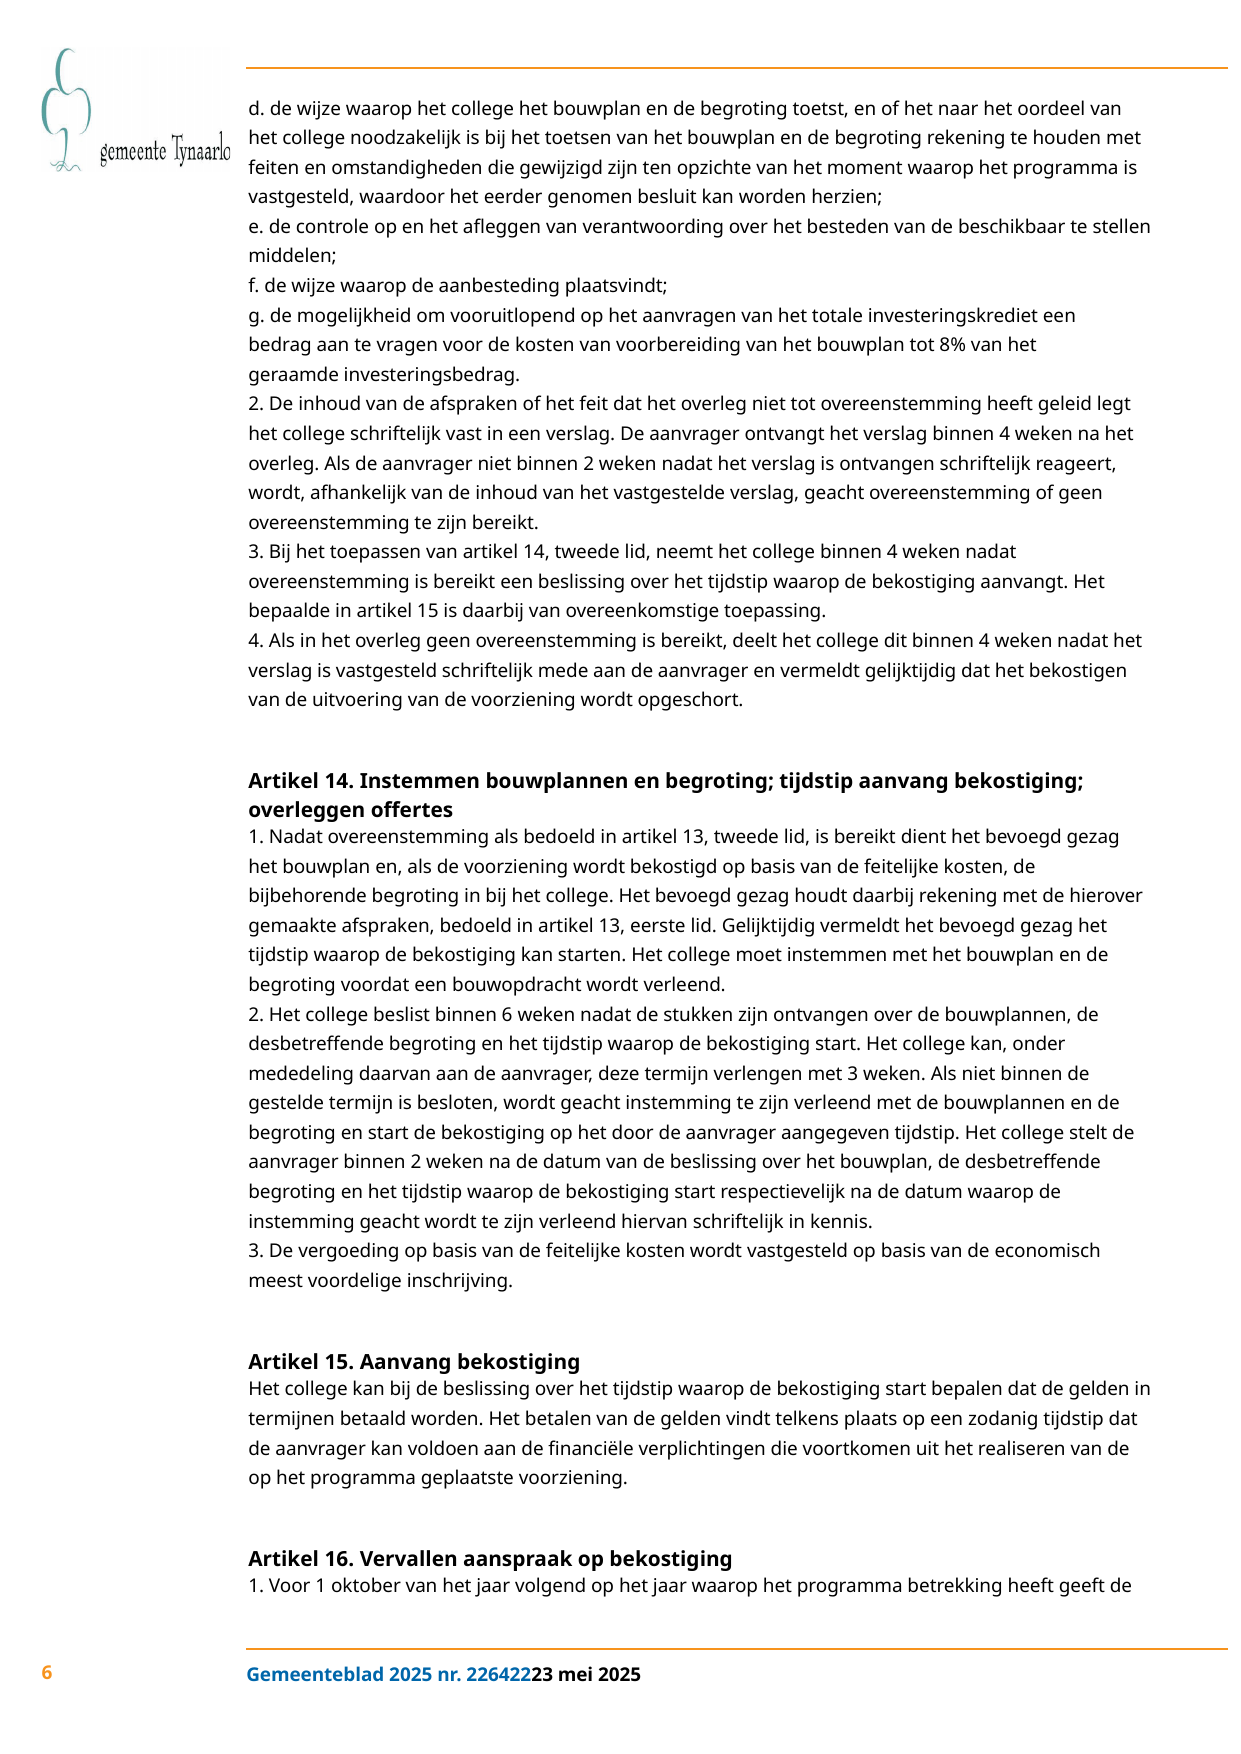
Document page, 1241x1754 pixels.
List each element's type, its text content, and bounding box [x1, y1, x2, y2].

text 3. De vergoeding op basis van de feitelijke kosten wordt vastgesteld op basis van de economisch meest voordelige inschrijving. [248, 1237, 1152, 1293]
text 2. Het college beslist binnen 6 weken nadat de stukken zijn ontvangen over de bouwplannen, de desbetreffende begroting en het tijdstip waarop de bekostiging start. Het college kan, onder mededeling daarvan aan de aanvrager, deze termijn verlengen met 3 weken. Als niet binnen de gestelde termijn is besloten, wordt geacht instemming te zijn verleend met de bouwplannen en de begroting en start de bekostiging op het door de aanvrager aangegeven tijdstip. Het college stelt de aanvrager binnen 2 weken na de datum van de beslissing over het bouwplan, de desbetreffende begroting en het tijdstip waarop de bekostiging start respectievelijk na de datum waarop de instemming geacht wordt te zijn verleend hiervan schriftelijk in kennis. [248, 1001, 1152, 1234]
text Het college kan bij de beslissing over het tijdstip waarop de bekostiging start bepalen dat de gelden in termijnen betaald worden. Het betalen van de gelden vindt telkens plaats op een zodanig tijdstip dat de aanvrager kan voldoen aan de financiële verplichtingen die voortkomen uit het realiseren van de op het programma geplaatste voorziening. [248, 1376, 1152, 1490]
text bedrag aan te vragen voor de kosten van voorbereiding van het bouwplan tot 8% van het [248, 331, 1152, 357]
text 4. Als in het overleg geen overeenstemming is bereikt, deelt het college dit binnen 4 weken nadat het verslag is vastgesteld schriftelijk mede aan de aanvrager en vermeldt gelijktijdig dat het bekostigen van de uitvoering van de voorziening wordt opgeschort. [248, 627, 1152, 712]
text 1. Nadat overeenstemming als bedoeld in artikel 13, tweede lid, is bereikt dient het bevoegd gezag het bouwplan en, als de voorziening wordt bekostigd op basis van de feitelijke kosten, de bijbehorende begroting in bij het college. Het bevoegd gezag houdt daarbij rekening met de hierover gemaakte afspraken, bedoeld in artikel 13, eerste lid. Gelijktijdig vermeldt het bevoegd gezag het tijdstip waarop de bekostiging kan starten. Het college moet instemmen met het bouwplan en de begroting voordat een bouwopdracht wordt verleend. [248, 823, 1152, 997]
text Artikel 15. Aanvang bekostiging [248, 1347, 1152, 1376]
picture [41, 47, 231, 172]
text geraamde investeringsbedrag. [248, 361, 1152, 387]
text 1. Voor 1 oktober van het jaar volgend op het jaar waarop het programma betrekking heeft geeft de [248, 1573, 1152, 1598]
text f. de wijze waarop de aanbesteding plaatsvindt; [248, 272, 1152, 298]
text 3. Bij het toepassen van artikel 14, tweede lid, neemt het college binnen 4 weken nadat overeenstemming is bereikt een beslissing over het tijdstip waarop de bekostiging aanvangt. Het bepaalde in artikel 15 is daarbij van overeenkomstige toepassing. [248, 538, 1152, 623]
text Artikel 14. Instemmen bouwplannen en begroting; tijdstip aanvang bekostiging; overleggen offertes [248, 766, 1152, 823]
text Artikel 16. Vervallen aanspraak op bekostiging [248, 1544, 1152, 1573]
text 2. De inhoud van de afspraken of het feit dat het overleg niet tot overeenstemming heeft geleid legt het college schriftelijk vast in een verslag. De aanvrager ontvangt het verslag binnen 4 weken na het overleg. Als de aanvrager niet binnen 2 weken nadat het verslag is ontvangen schriftelijk reageert, wordt, afhankelijk van de inhoud van het vastgestelde verslag, geacht overeenstemming of geen overeenstemming te zijn bereikt. [248, 391, 1152, 535]
text g. de mogelijkheid om vooruitlopend op het aanvragen van het totale investeringskrediet een [248, 302, 1152, 328]
text d. de wijze waarop het college het bouwplan en de begroting toetst, en of het naar het oordeel van het college noodzakelijk is bij het toetsen van het bouwplan en de begroting rekening te houden met feiten en omstandigheden die gewijzigd zijn ten opzichte van het moment waarop het programma is vastgesteld, waardoor het eerder genomen besluit kan worden herzien; [248, 95, 1152, 209]
text e. de controle op en het afleggen van verantwoording over het besteden van de beschikbaar te stellen middelen; [248, 213, 1152, 268]
